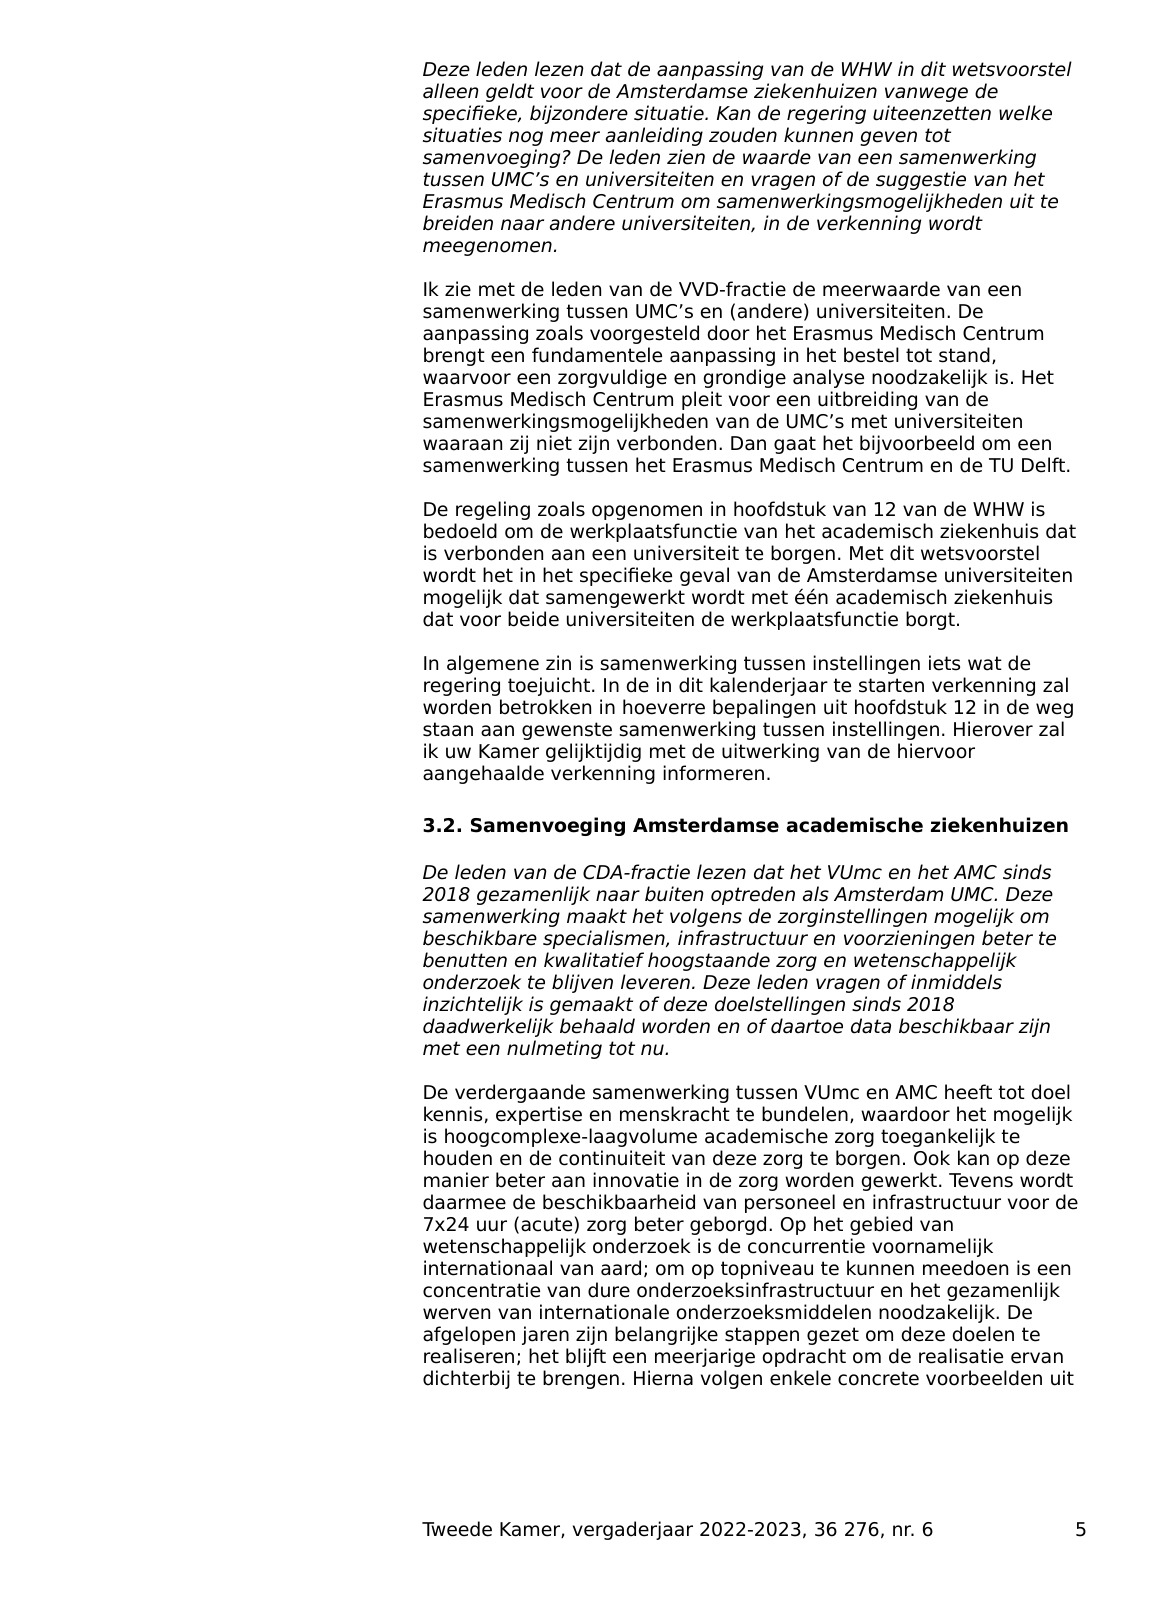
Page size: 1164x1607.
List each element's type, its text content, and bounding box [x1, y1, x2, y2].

text De regeling zoals opgenomen in hoofdstuk van 12 van de WHW is bedoeld om de werkplaatsfunctie van het academisch ziekenhuis dat is verbonden aan een universiteit te borgen. Met dit wetsvoorstel wordt het in het specifieke geval van de Amsterdamse universiteiten mogelijk dat samengewerkt wordt met één academisch ziekenhuis dat voor beide universiteiten de werkplaatsfunctie borgt. [422, 499, 1087, 631]
text Ik zie met de leden van de VVD-fractie de meerwaarde van een samenwerking tussen UMC’s en (andere) universiteiten. De aanpassing zoals voorgesteld door het Erasmus Medisch Centrum brengt een fundamentele aanpassing in het bestel tot stand, waarvoor een zorgvuldige en grondige analyse noodzakelijk is. Het Erasmus Medisch Centrum pleit voor een uitbreiding van de samenwerkingsmogelijkheden van de UMC’s met universiteiten waaraan zij niet zijn verbonden. Dan gaat het bijvoorbeeld om een samenwerking tussen het Erasmus Medisch Centrum en de TU Delft. [422, 279, 1087, 477]
subtitle 3.2. Samenvoeging Amsterdamse academische ziekenhuizen [422, 815, 1087, 837]
text Deze leden lezen dat de aanpassing van de WHW in dit wetsvoorstel alleen geldt voor de Amsterdamse ziekenhuizen vanwege de specifieke, bijzondere situatie. Kan de regering uiteenzetten welke situaties nog meer aanleiding zouden kunnen geven tot samenvoeging? De leden zien de waarde van een samenwerking tussen UMC’s en universiteiten en vragen of de suggestie van het Erasmus Medisch Centrum om samenwerkingsmogelijkheden uit te breiden naar andere universiteiten, in de verkenning wordt meegenomen. [422, 59, 1087, 257]
text De leden van de CDA-fractie lezen dat het VUmc en het AMC sinds 2018 gezamenlijk naar buiten optreden als Amsterdam UMC. Deze samenwerking maakt het volgens de zorginstellingen mogelijk om beschikbare specialismen, infrastructuur en voorzieningen beter te benutten en kwalitatief hoogstaande zorg en wetenschappelijk onderzoek te blijven leveren. Deze leden vragen of inmiddels inzichtelijk is gemaakt of deze doelstellingen sinds 2018 daadwerkelijk behaald worden en of daartoe data beschikbaar zijn met een nulmeting tot nu. [422, 862, 1087, 1060]
text In algemene zin is samenwerking tussen instellingen iets wat de regering toejuicht. In de in dit kalenderjaar te starten verkenning zal worden betrokken in hoeverre bepalingen uit hoofdstuk 12 in de weg staan aan gewenste samenwerking tussen instellingen. Hierover zal ik uw Kamer gelijktijdig met de uitwerking van de hiervoor aangehaalde verkenning informeren. [422, 653, 1087, 785]
text De verdergaande samenwerking tussen VUmc en AMC heeft tot doel kennis, expertise en menskracht te bundelen, waardoor het mogelijk is hoogcomplexe-laagvolume academische zorg toegankelijk te houden en de continuiteit van deze zorg te borgen. Ook kan op deze manier beter aan innovatie in de zorg worden gewerkt. Tevens wordt daarmee de beschikbaarheid van personeel en infrastructuur voor de 7x24 uur (acute) zorg beter geborgd. Op het gebied van wetenschappelijk onderzoek is de concurrentie voornamelijk internationaal van aard; om op topniveau te kunnen meedoen is een concentratie van dure onderzoeksinfrastructuur en het gezamenlijk werven van internationale onderzoeksmiddelen noodzakelijk. De afgelopen jaren zijn belangrijke stappen gezet om deze doelen te realiseren; het blijft een meerjarige opdracht om de realisatie ervan dichterbij te brengen. Hierna volgen enkele concrete voorbeelden uit [422, 1082, 1087, 1412]
